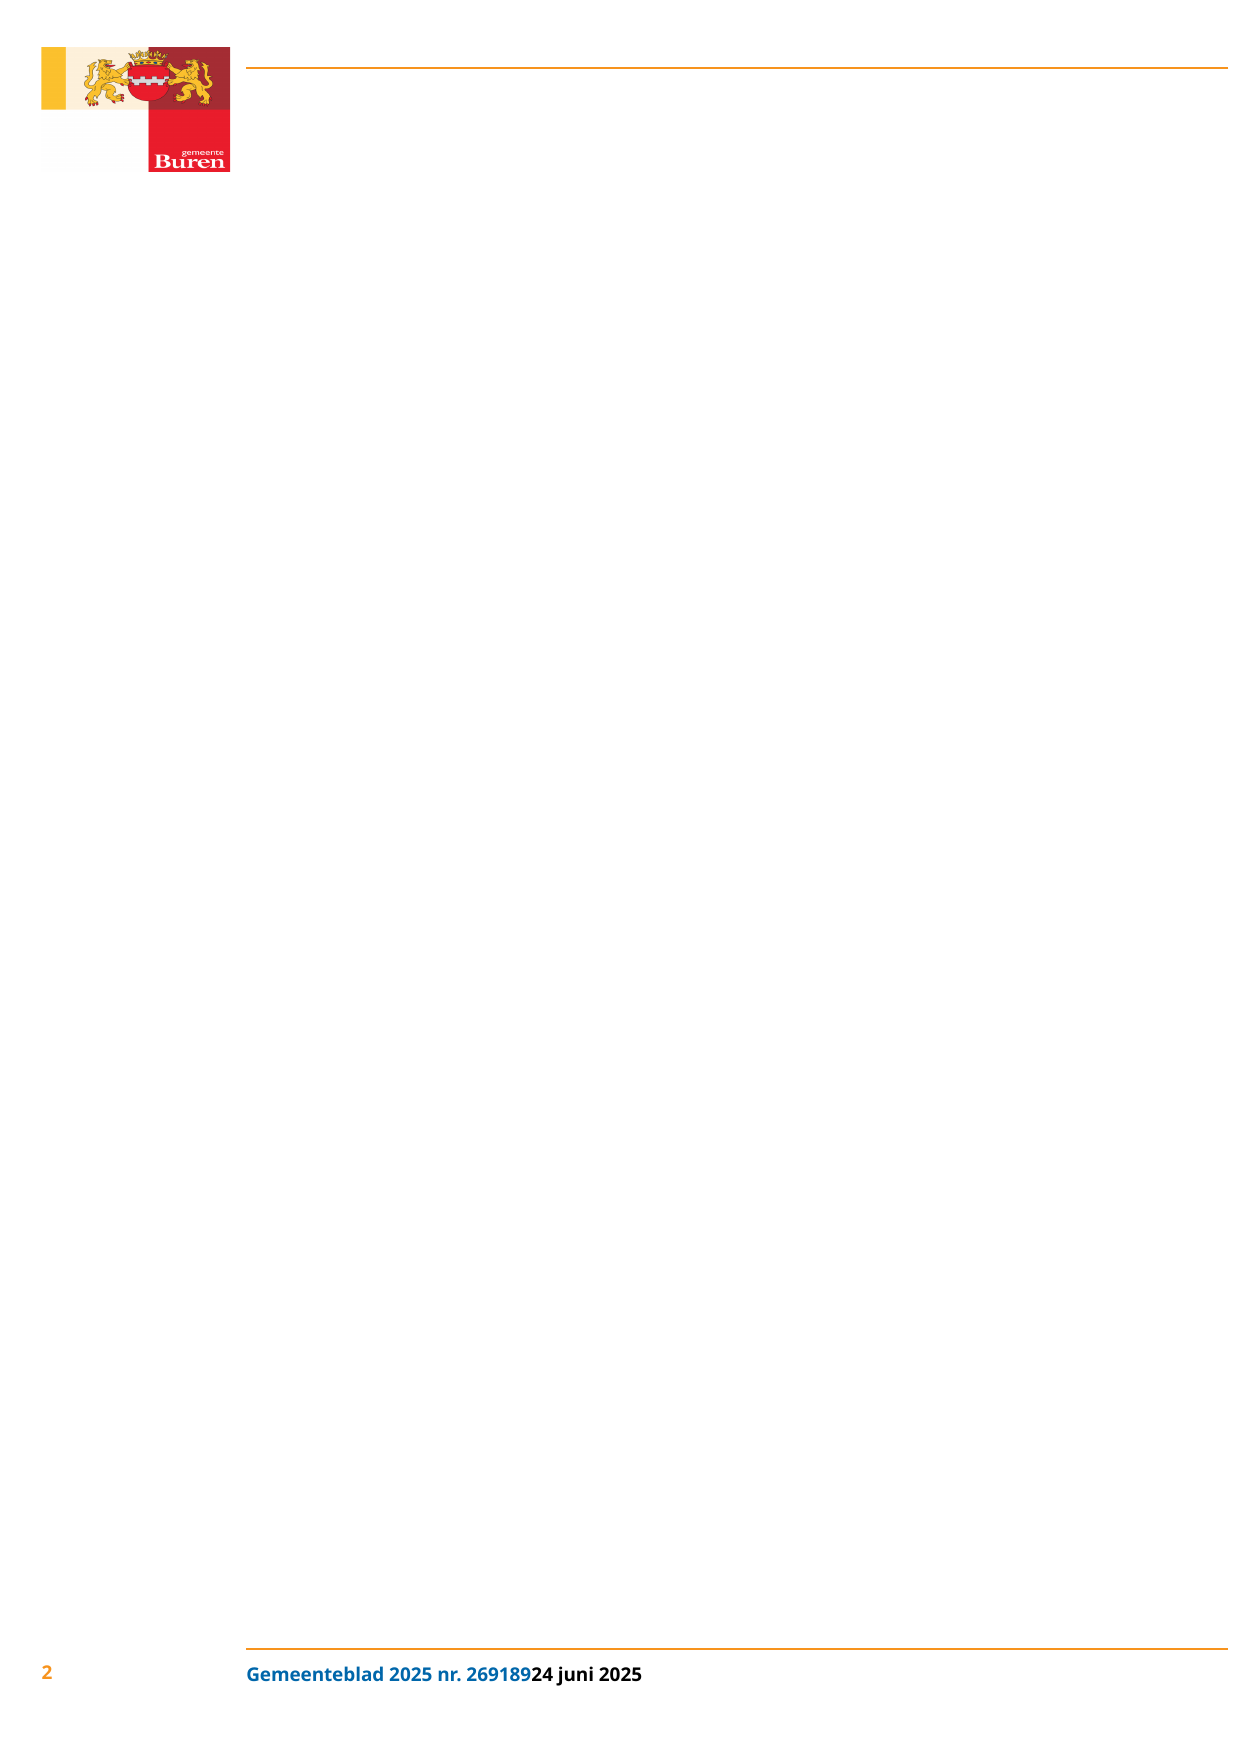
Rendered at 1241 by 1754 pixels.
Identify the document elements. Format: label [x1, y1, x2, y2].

picture [41, 47, 231, 172]
